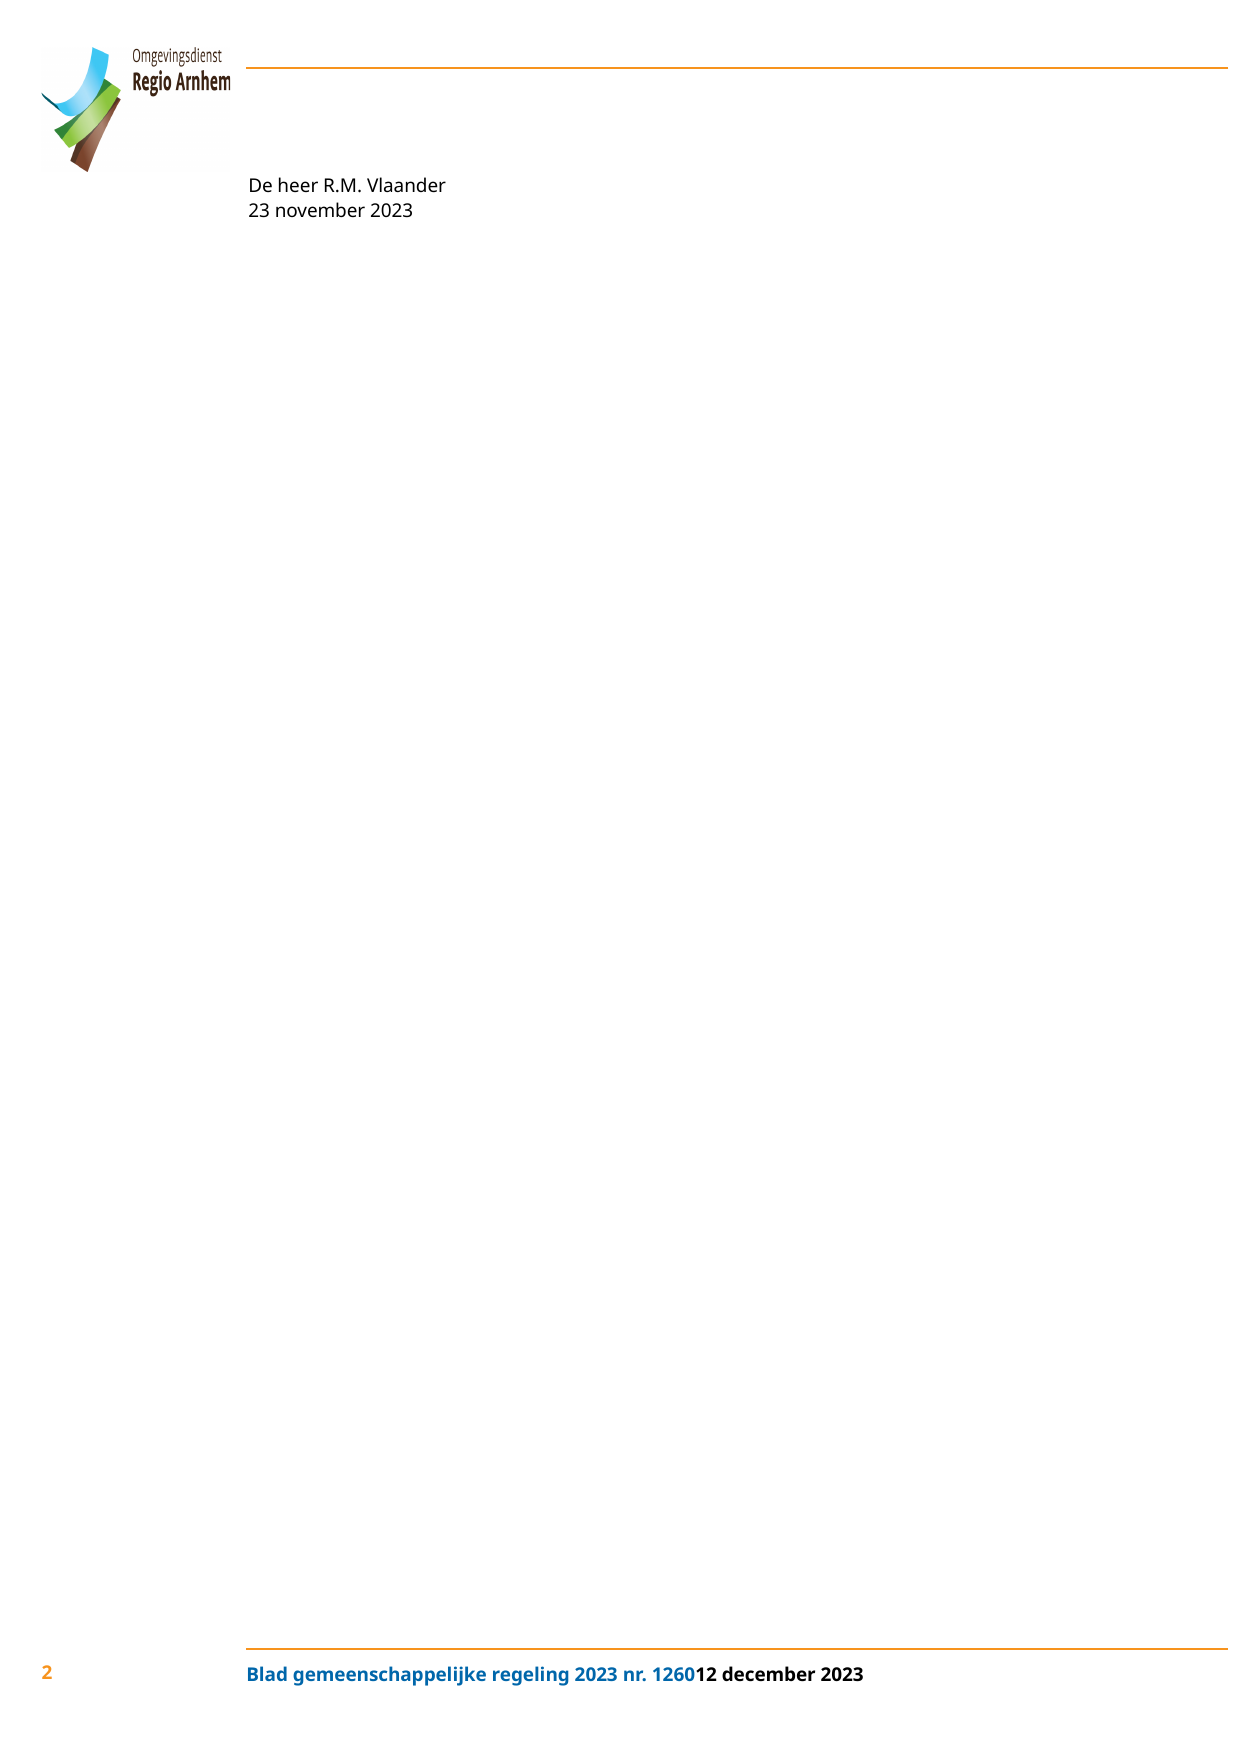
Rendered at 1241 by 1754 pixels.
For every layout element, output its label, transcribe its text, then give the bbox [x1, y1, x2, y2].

text 23 november 2023 [248, 198, 1152, 223]
text De heer R.M. Vlaander [248, 172, 1152, 198]
picture [41, 47, 231, 172]
